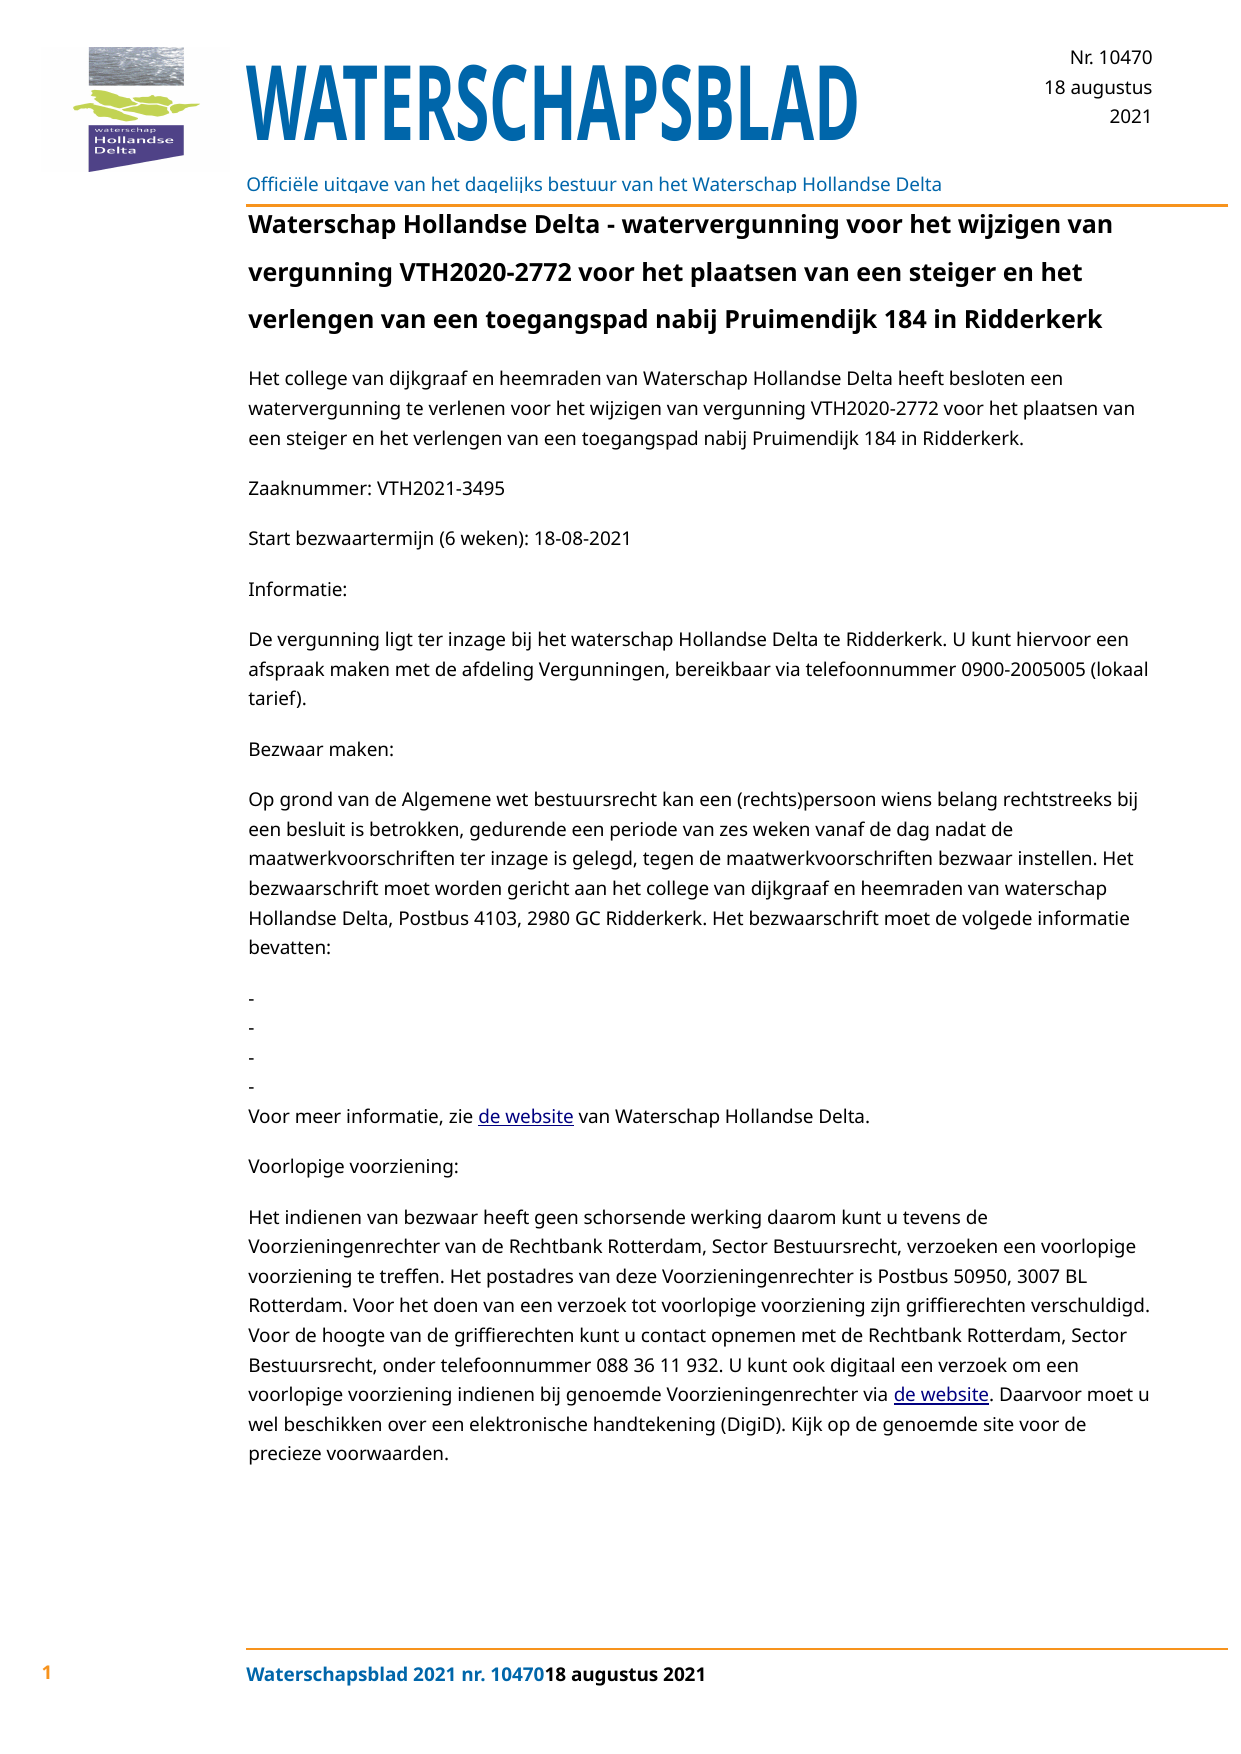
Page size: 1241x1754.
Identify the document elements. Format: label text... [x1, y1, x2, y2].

text De vergunning ligt ter inzage bij het waterschap Hollandse Delta te Ridderkerk. U kunt hiervoor een afspraak maken met de afdeling Vergunningen, bereikbaar via telefoonnummer 0900-2005005 (lokaal tarief). [248, 626, 1152, 711]
text Bezwaar maken: [248, 736, 1152, 762]
text Het college van dijkgraaf en heemraden van Waterschap Hollandse Delta heeft besloten een watervergunning te verlenen voor het wijzigen van vergunning VTH2020-2772 voor het plaatsen van een steiger en het verlengen van een toegangspad nabij Pruimendijk 184 in Ridderkerk. [248, 366, 1152, 450]
text Op grond van de Algemene wet bestuursrecht kan een (rechts)persoon wiens belang rechtstreeks bij een besluit is betrokken, gedurende een periode van zes weken vanaf de dag nadat de maatwerkvoorschriften ter inzage is gelegd, tegen de maatwerkvoorschriften bezwaar instellen. Het bezwaarschrift moet worden gericht aan het college van dijkgraaf en heemraden van waterschap Hollandse Delta, Postbus 4103, 2980 GC Ridderkerk. Het bezwaarschrift moet de volgede informatie bevatten: [248, 786, 1152, 960]
text Waterschap Hollandse Delta - watervergunning voor het wijzigen van vergunning VTH2020-2772 voor het plaatsen van een steiger en het verlengen van een toegangspad nabij Pruimendijk 184 in Ridderkerk [248, 207, 1152, 336]
text Voor meer informatie, zie de website van Waterschap Hollandse Delta. [248, 1103, 1152, 1129]
text Informatie: [248, 576, 1152, 602]
text Zaaknummer: VTH2021-3495 [248, 475, 1152, 501]
text Voorlopige voorziening: [248, 1153, 1152, 1179]
text Start bezwaartermijn (6 weken): 18-08-2021 [248, 526, 1152, 551]
text Het indienen van bezwaar heeft geen schorsende werking daarom kunt u tevens de Voorzieningenrechter van de Rechtbank Rotterdam, Sector Bestuursrecht, verzoeken een voorlopige voorziening te treffen. Het postadres van deze Voorzieningenrechter is Postbus 50950, 3007 BL Rotterdam. Voor het doen van een verzoek tot voorlopige voorziening zijn griffierechten verschuldigd. Voor de hoogte van de griffierechten kunt u contact opnemen met de Rechtbank Rotterdam, Sector Bestuursrecht, onder telefoonnummer 088 36 11 932. U kunt ook digitaal een verzoek om een voorlopige voorziening indienen bij genoemde Voorzieningenrechter via de website. Daarvoor moet u wel beschikken over een elektronische handtekening (DigiD). Kijk op de genoemde site voor de precieze voorwaarden. [248, 1204, 1152, 1466]
picture [41, 47, 231, 172]
